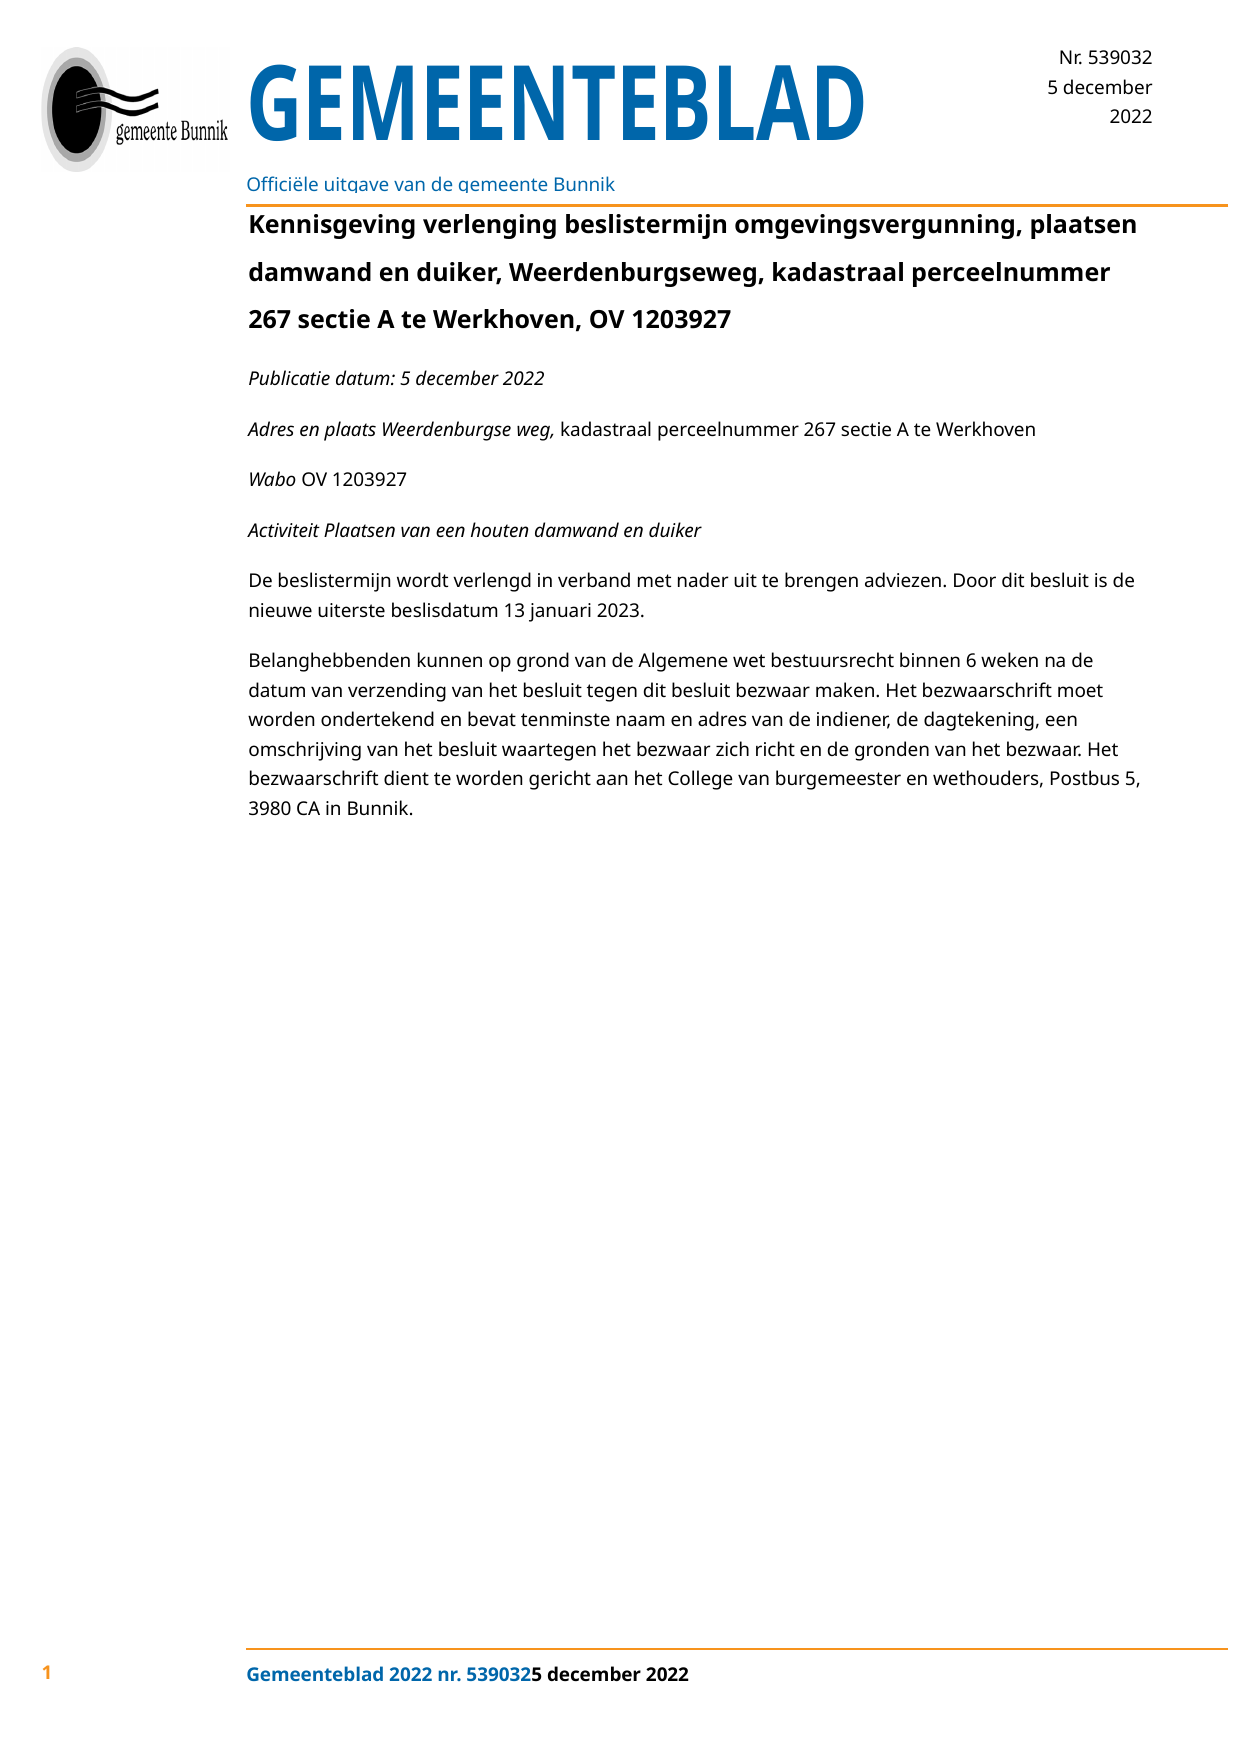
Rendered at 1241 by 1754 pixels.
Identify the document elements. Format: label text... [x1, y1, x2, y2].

text De beslistermijn wordt verlengd in verband met nader uit te brengen adviezen. Door dit besluit is de nieuwe uiterste beslisdatum 13 januari 2023. [248, 567, 1152, 622]
text Adres en plaats Weerdenburgse weg, kadastraal perceelnummer 267 sectie A te Werkhoven [248, 416, 1152, 442]
text Activiteit Plaatsen van een houten damwand en duiker [248, 517, 1152, 542]
text Publicatie datum: 5 december 2022 [248, 366, 1152, 391]
text Belanghebbenden kunnen op grond van de Algemene wet bestuursrecht binnen 6 weken na de datum van verzending van het besluit tegen dit besluit bezwaar maken. Het bezwaarschrift moet worden ondertekend en bevat tenminste naam en adres van de indiener, de dagtekening, een omschrijving van het besluit waartegen het bezwaar zich richt en de gronden van het bezwaar. Het bezwaarschrift dient te worden gericht aan het College van burgemeester en wethouders, Postbus 5, 3980 CA in Bunnik. [248, 647, 1152, 821]
text Kennisgeving verlenging beslistermijn omgevingsvergunning, plaatsen damwand en duiker, Weerdenburgseweg, kadastraal perceelnummer 267 sectie A te Werkhoven, OV 1203927 [248, 207, 1152, 336]
text Wabo OV 1203927 [248, 466, 1152, 492]
picture [41, 47, 231, 172]
